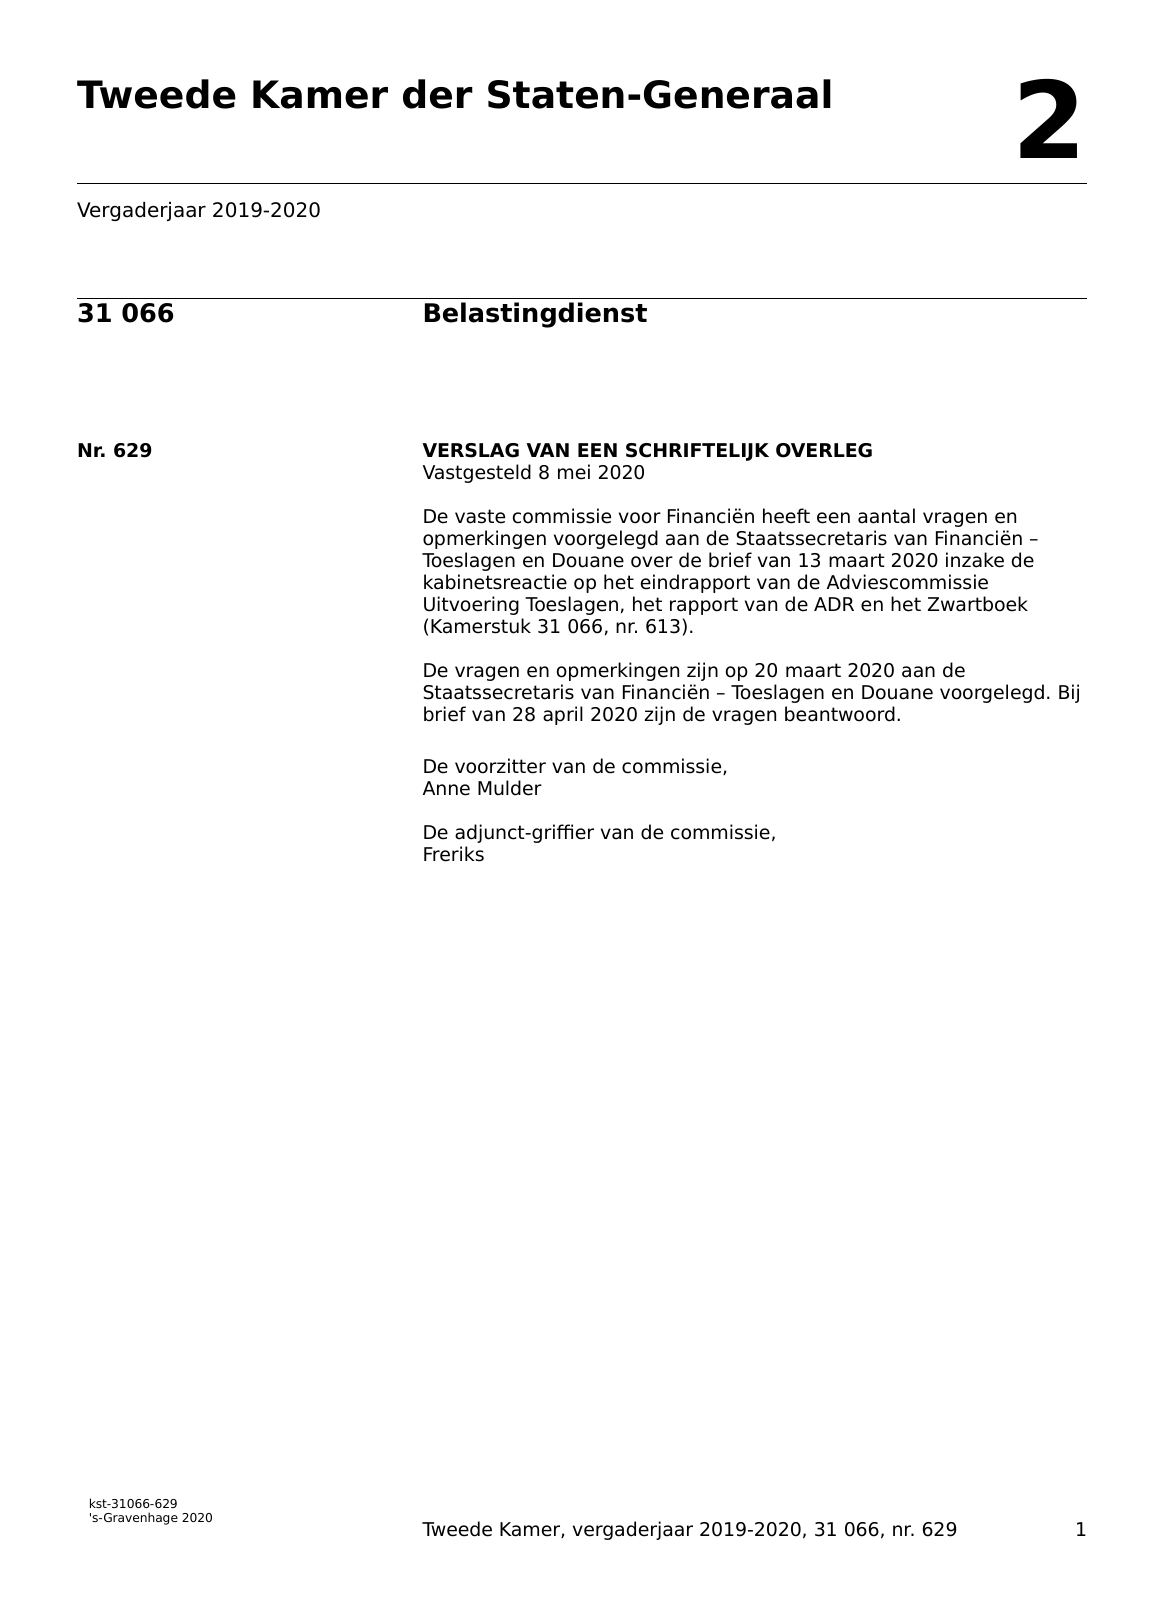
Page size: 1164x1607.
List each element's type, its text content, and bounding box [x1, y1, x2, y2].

text De vaste commissie voor Financiën heeft een aantal vragen en opmerkingen voorgelegd aan de Staatssecretaris van Financiën – Toeslagen en Douane over de brief van 13 maart 2020 inzake de kabinetsreactie op het eindrapport van de Adviescommissie Uitvoering Toeslagen, het rapport van de ADR en het Zwartboek (Kamerstuk 31 066, nr. 613). [422, 506, 1087, 638]
table_cell Vergaderjaar 2019-2020 [77, 184, 1087, 298]
table_header Tweede Kamer der Staten-Generaal [77, 59, 886, 183]
subtitle Nr. 629 VERSLAG VAN EEN SCHRIFTELIJK OVERLEG [77, 440, 1087, 462]
subtitle 31 066 Belastingdienst [77, 299, 1087, 329]
text De voorzitter van de commissie, Anne Mulder [422, 756, 1087, 800]
text De vragen en opmerkingen zijn op 20 maart 2020 aan de Staatssecretaris van Financiën – Toeslagen en Douane voorgelegd. Bij brief van 28 april 2020 zijn de vragen beantwoord. [422, 660, 1087, 726]
text De adjunct-griffier van de commissie, Freriks [422, 822, 1087, 866]
text 's-Gravenhage 2020 [88, 1511, 323, 1525]
table_header 2 [886, 59, 1087, 183]
text kst-31066-629 [88, 1497, 323, 1511]
text Vastgesteld 8 mei 2020 [422, 462, 1087, 484]
